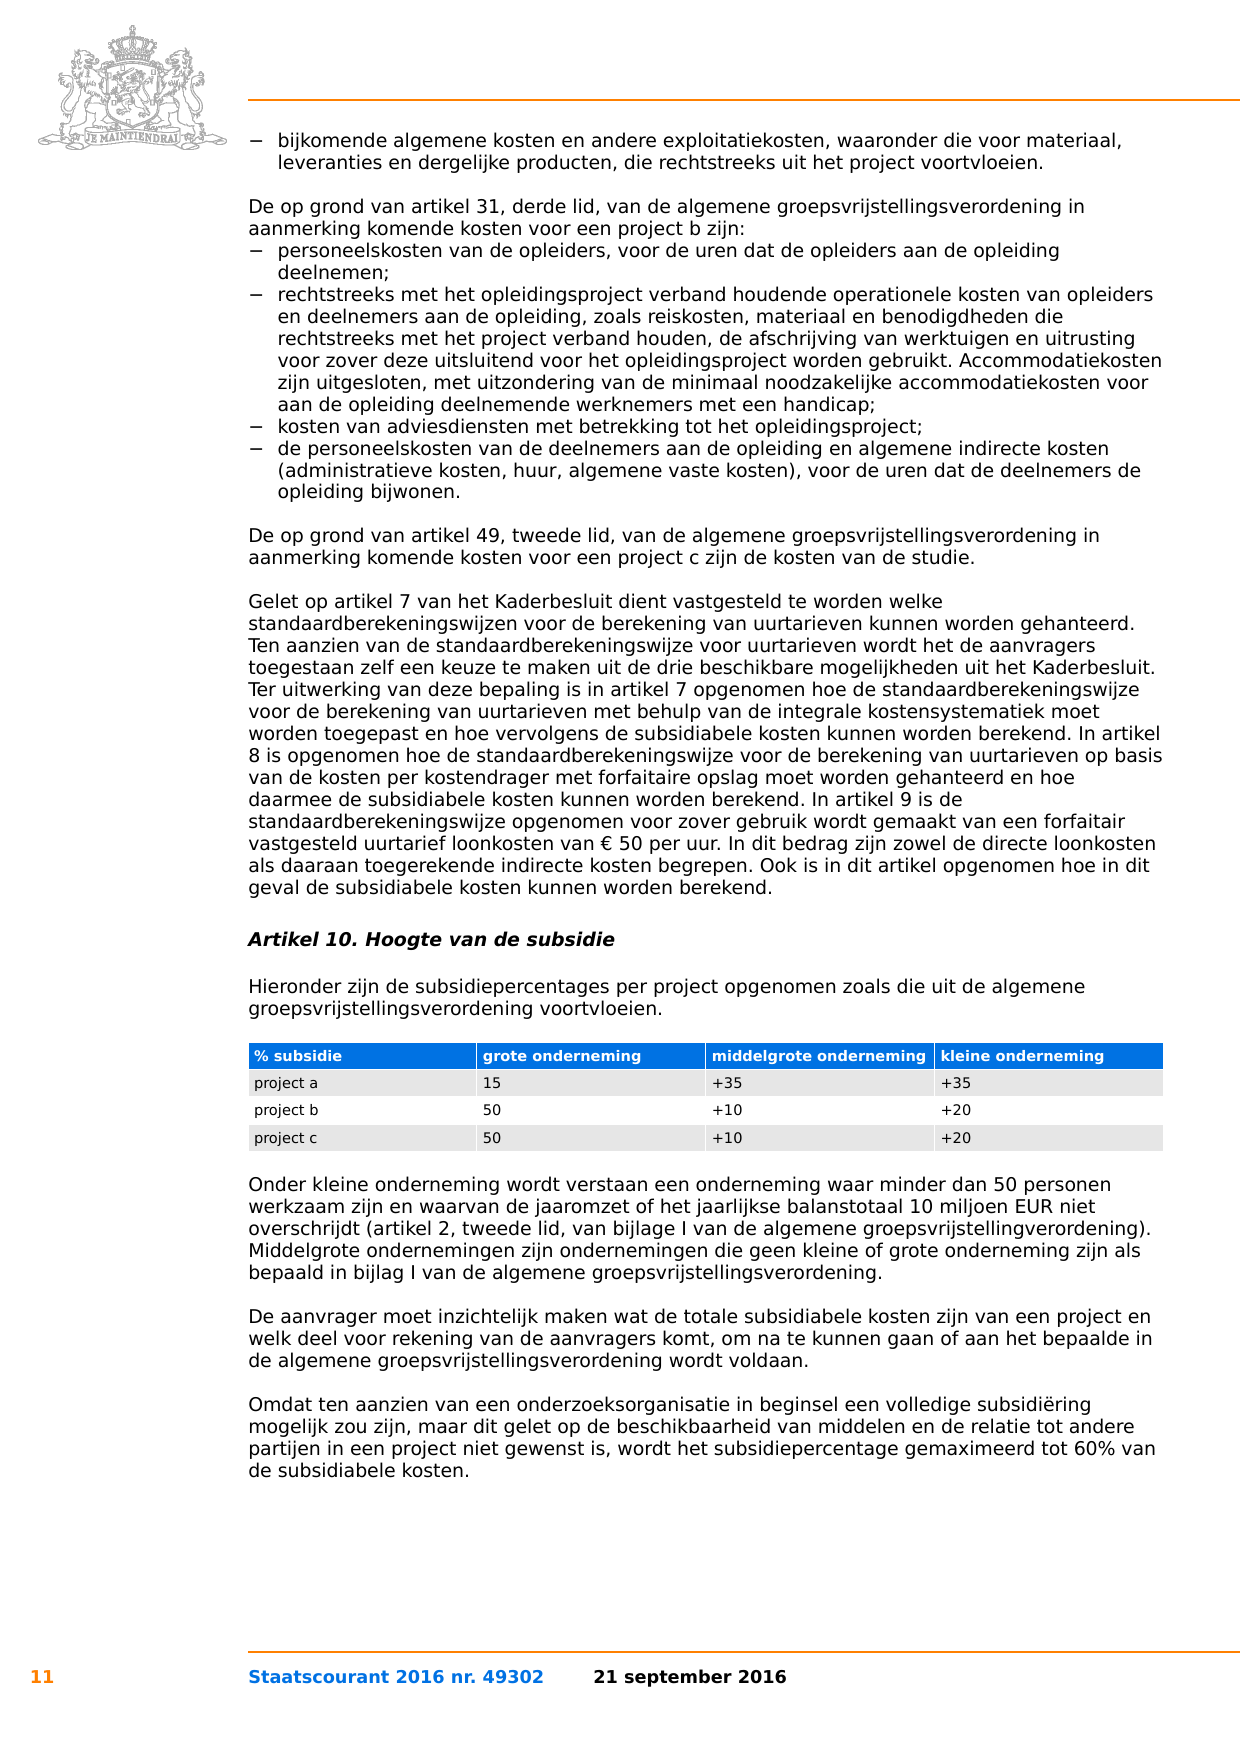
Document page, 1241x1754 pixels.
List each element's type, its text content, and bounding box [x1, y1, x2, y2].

table_header kleine onderneming [935, 1043, 1163, 1069]
text − personeelskosten van de opleiders, voor de uren dat de opleiders aan de opleiding deelnemen; [248, 240, 1163, 284]
text − rechtstreeks met het opleidingsproject verband houdende operationele kosten van opleiders en deelnemers aan de opleiding, zoals reiskosten, materiaal en benodigdheden die rechtstreeks met het project verband houden, de afschrijving van werktuigen en uitrusting voor zover deze uitsluitend voor het opleidingsproject worden gebruikt. Accommodatiekosten zijn uitgesloten, met uitzondering van de minimaal noodzakelijke accommodatiekosten voor aan de opleiding deelnemende werknemers met een handicap; [248, 284, 1163, 416]
table_cell +20 [935, 1125, 1163, 1151]
table_cell +35 [706, 1070, 934, 1096]
table_cell project a [249, 1070, 476, 1096]
text − bijkomende algemene kosten en andere exploitatiekosten, waaronder die voor materiaal, leveranties en dergelijke producten, die rechtstreeks uit het project voortvloeien. [248, 130, 1163, 174]
table_cell +10 [706, 1098, 934, 1124]
table_cell 50 [477, 1125, 705, 1151]
text − de personeelskosten van de deelnemers aan de opleiding en algemene indirecte kosten (administratieve kosten, huur, algemene vaste kosten), voor de uren dat de deelnemers de opleiding bijwonen. [248, 437, 1163, 503]
text Omdat ten aanzien van een onderzoeksorganisatie in beginsel een volledige subsidiëring mogelijk zou zijn, maar dit gelet op de beschikbaarheid van middelen en de relatie tot andere partijen in een project niet gewenst is, wordt het subsidiepercentage gemaximeerd tot 60% van de subsidiabele kosten. [248, 1394, 1163, 1482]
table_cell project c [249, 1125, 476, 1151]
text Gelet op artikel 7 van het Kaderbesluit dient vastgesteld te worden welke standaardberekeningswijzen voor de berekening van uurtarieven kunnen worden gehanteerd. Ten aanzien van de standaardberekeningswijze voor uurtarieven wordt het de aanvragers toegestaan zelf een keuze te maken uit de drie beschikbare mogelijkheden uit het Kaderbesluit. Ter uitwerking van deze bepaling is in artikel 7 opgenomen hoe de standaardberekeningswijze voor de berekening van uurtarieven met behulp van de integrale kostensystematiek moet worden toegepast en hoe vervolgens de subsidiabele kosten kunnen worden berekend. In artikel 8 is opgenomen hoe de standaardberekeningswijze voor de berekening van uurtarieven op basis van de kosten per kostendrager met forfaitaire opslag moet worden gehanteerd en hoe daarmee de subsidiabele kosten kunnen worden berekend. In artikel 9 is de standaardberekeningswijze opgenomen voor zover gebruik wordt gemaakt van een forfaitair vastgesteld uurtarief loonkosten van € 50 per uur. In dit bedrag zijn zowel de directe loonkosten als daaraan toegerekende indirecte kosten begrepen. Ook is in dit artikel opgenomen hoe in dit geval de subsidiabele kosten kunnen worden berekend. [248, 591, 1163, 899]
table_cell 15 [477, 1070, 705, 1096]
table_cell +20 [935, 1098, 1163, 1124]
text Onder kleine onderneming wordt verstaan een onderneming waar minder dan 50 personen werkzaam zijn en waarvan de jaaromzet of het jaarlijkse balanstotaal 10 miljoen EUR niet overschrijdt (artikel 2, tweede lid, van bijlage I van de algemene groepsvrijstellingverordening). Middelgrote ondernemingen zijn ondernemingen die geen kleine of grote onderneming zijn als bepaald in bijlag I van de algemene groepsvrijstellingsverordening. [248, 1174, 1163, 1284]
table_header grote onderneming [477, 1043, 705, 1069]
text De op grond van artikel 49, tweede lid, van de algemene groepsvrijstellingsverordening in aanmerking komende kosten voor een project c zijn de kosten van de studie. [248, 525, 1163, 569]
text Hieronder zijn de subsidiepercentages per project opgenomen zoals die uit de algemene groepsvrijstellingsverordening voortvloeien. [248, 976, 1163, 1020]
text De op grond van artikel 31, derde lid, van de algemene groepsvrijstellingsverordening in aanmerking komende kosten voor een project b zijn: [248, 196, 1163, 240]
table_header % subsidie [249, 1043, 476, 1069]
text De aanvrager moet inzichtelijk maken wat de totale subsidiabele kosten zijn van een project en welk deel voor rekening van de aanvragers komt, om na te kunnen gaan of aan het bepaalde in de algemene groepsvrijstellingsverordening wordt voldaan. [248, 1306, 1163, 1372]
subtitle Artikel 10. Hoogte van de subsidie [248, 929, 1163, 951]
table_cell 50 [477, 1098, 705, 1124]
table_cell +10 [706, 1125, 934, 1151]
text − kosten van adviesdiensten met betrekking tot het opleidingsproject; [248, 416, 1163, 437]
table_cell +35 [935, 1070, 1163, 1096]
picture [38, 25, 227, 150]
table_header middelgrote onderneming [706, 1043, 934, 1069]
table_cell project b [249, 1098, 476, 1124]
